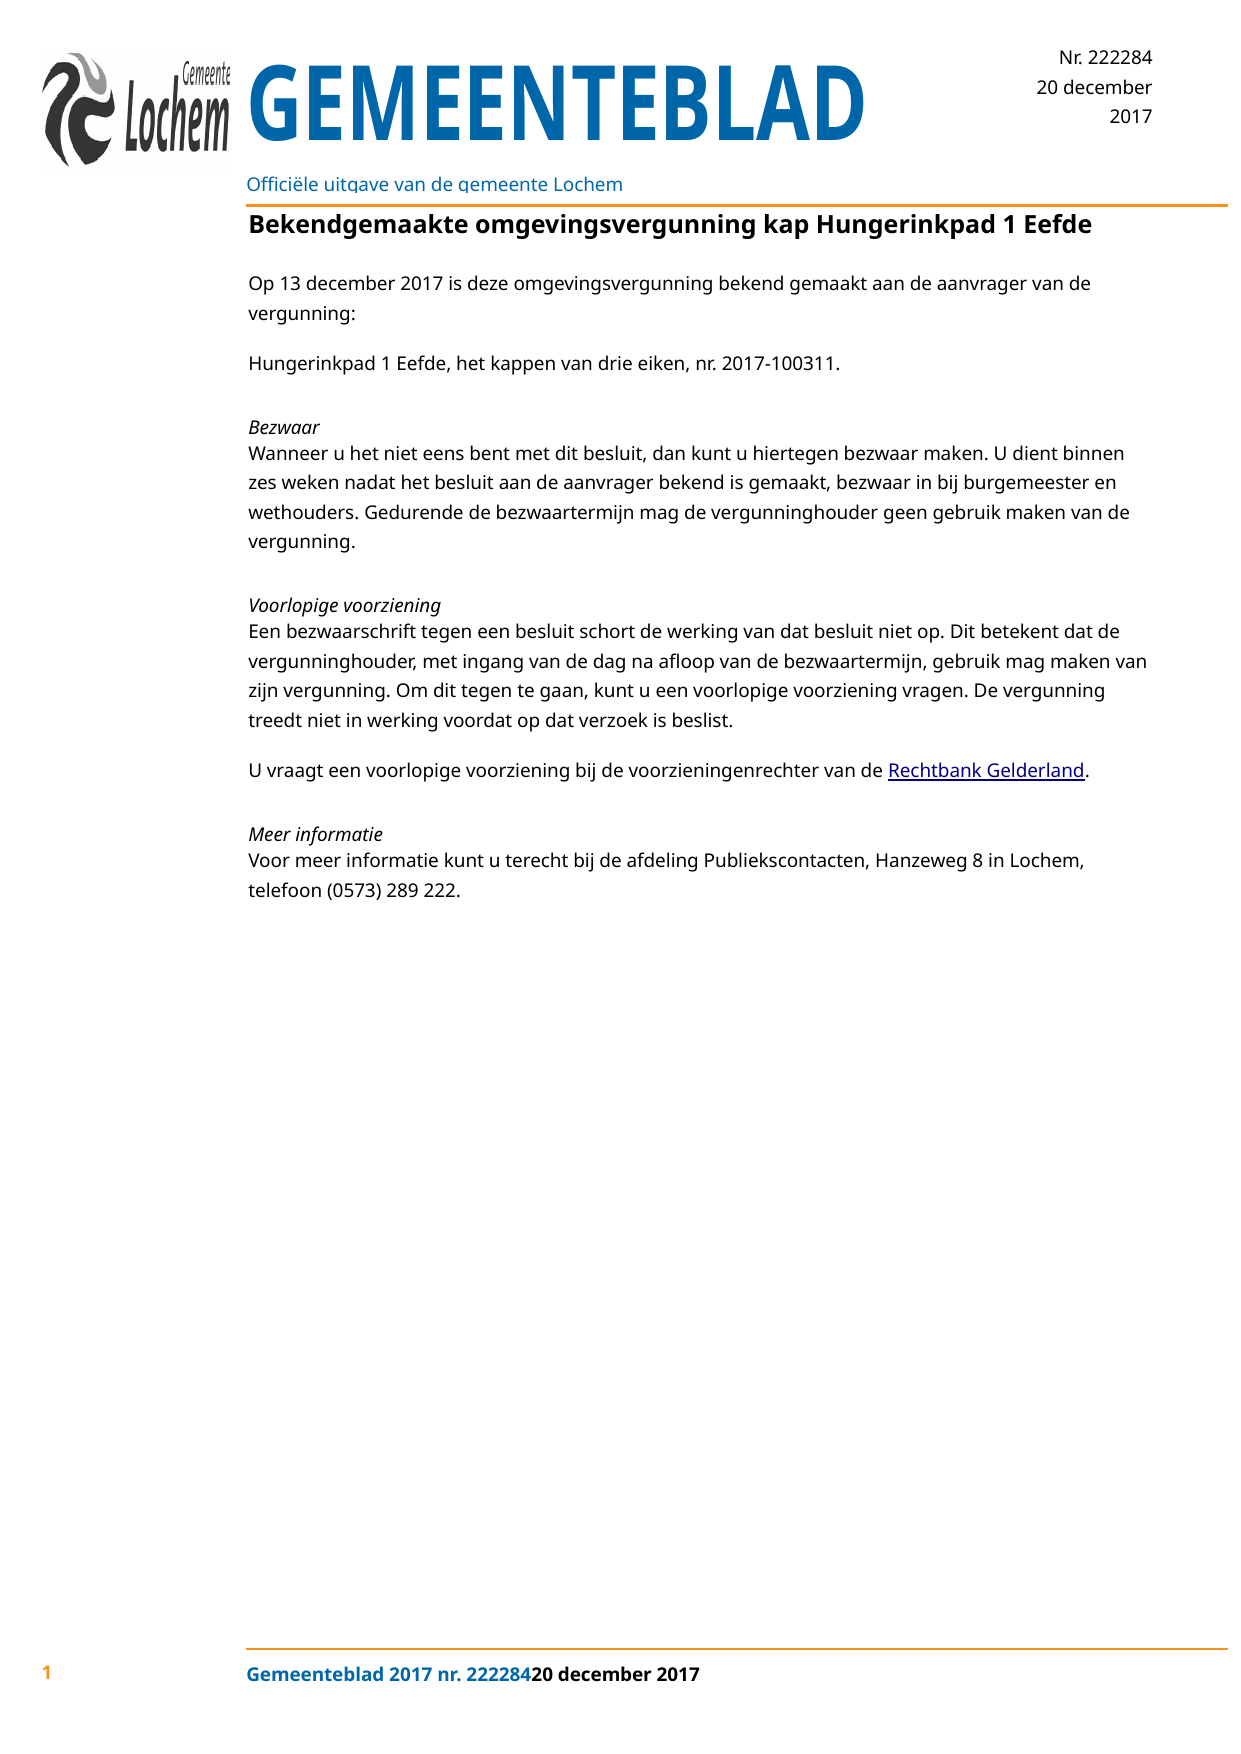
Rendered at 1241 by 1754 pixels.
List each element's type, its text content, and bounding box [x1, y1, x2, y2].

text Wanneer u het niet eens bent met dit besluit, dan kunt u hiertegen bezwaar maken. U dient binnen zes weken nadat het besluit aan de aanvrager bekend is gemaakt, bezwaar in bij burgemeester en wethouders. Gedurende de bezwaartermijn mag de vergunninghouder geen gebruik maken van de vergunning. [248, 440, 1152, 554]
text U vraagt een voorlopige voorziening bij de voorzieningenrechter van de Rechtbank Gelderland. [248, 758, 1152, 783]
text Op 13 december 2017 is deze omgevingsvergunning bekend gemaakt aan de aanvrager van de vergunning: [248, 270, 1152, 326]
text Bezwaar [248, 414, 1152, 440]
text Hungerinkpad 1 Eefde, het kappen van drie eiken, nr. 2017-100311. [248, 350, 1152, 376]
text Voorlopige voorziening [248, 593, 1152, 618]
text Een bezwaarschrift tegen een besluit schort de werking van dat besluit niet op. Dit betekent dat de vergunninghouder, met ingang van de dag na afloop van de bezwaartermijn, gebruik mag maken van zijn vergunning. Om dit tegen te gaan, kunt u een voorlopige voorziening vragen. De vergunning treedt niet in werking voordat op dat verzoek is beslist. [248, 618, 1152, 733]
text Voor meer informatie kunt u terecht bij de afdeling Publiekscontacten, Hanzeweg 8 in Lochem, telefoon (0573) 289 222. [248, 847, 1152, 903]
text Meer informatie [248, 822, 1152, 847]
text Bekendgemaakte omgevingsvergunning kap Hungerinkpad 1 Eefde [248, 207, 1152, 241]
picture [41, 47, 231, 172]
